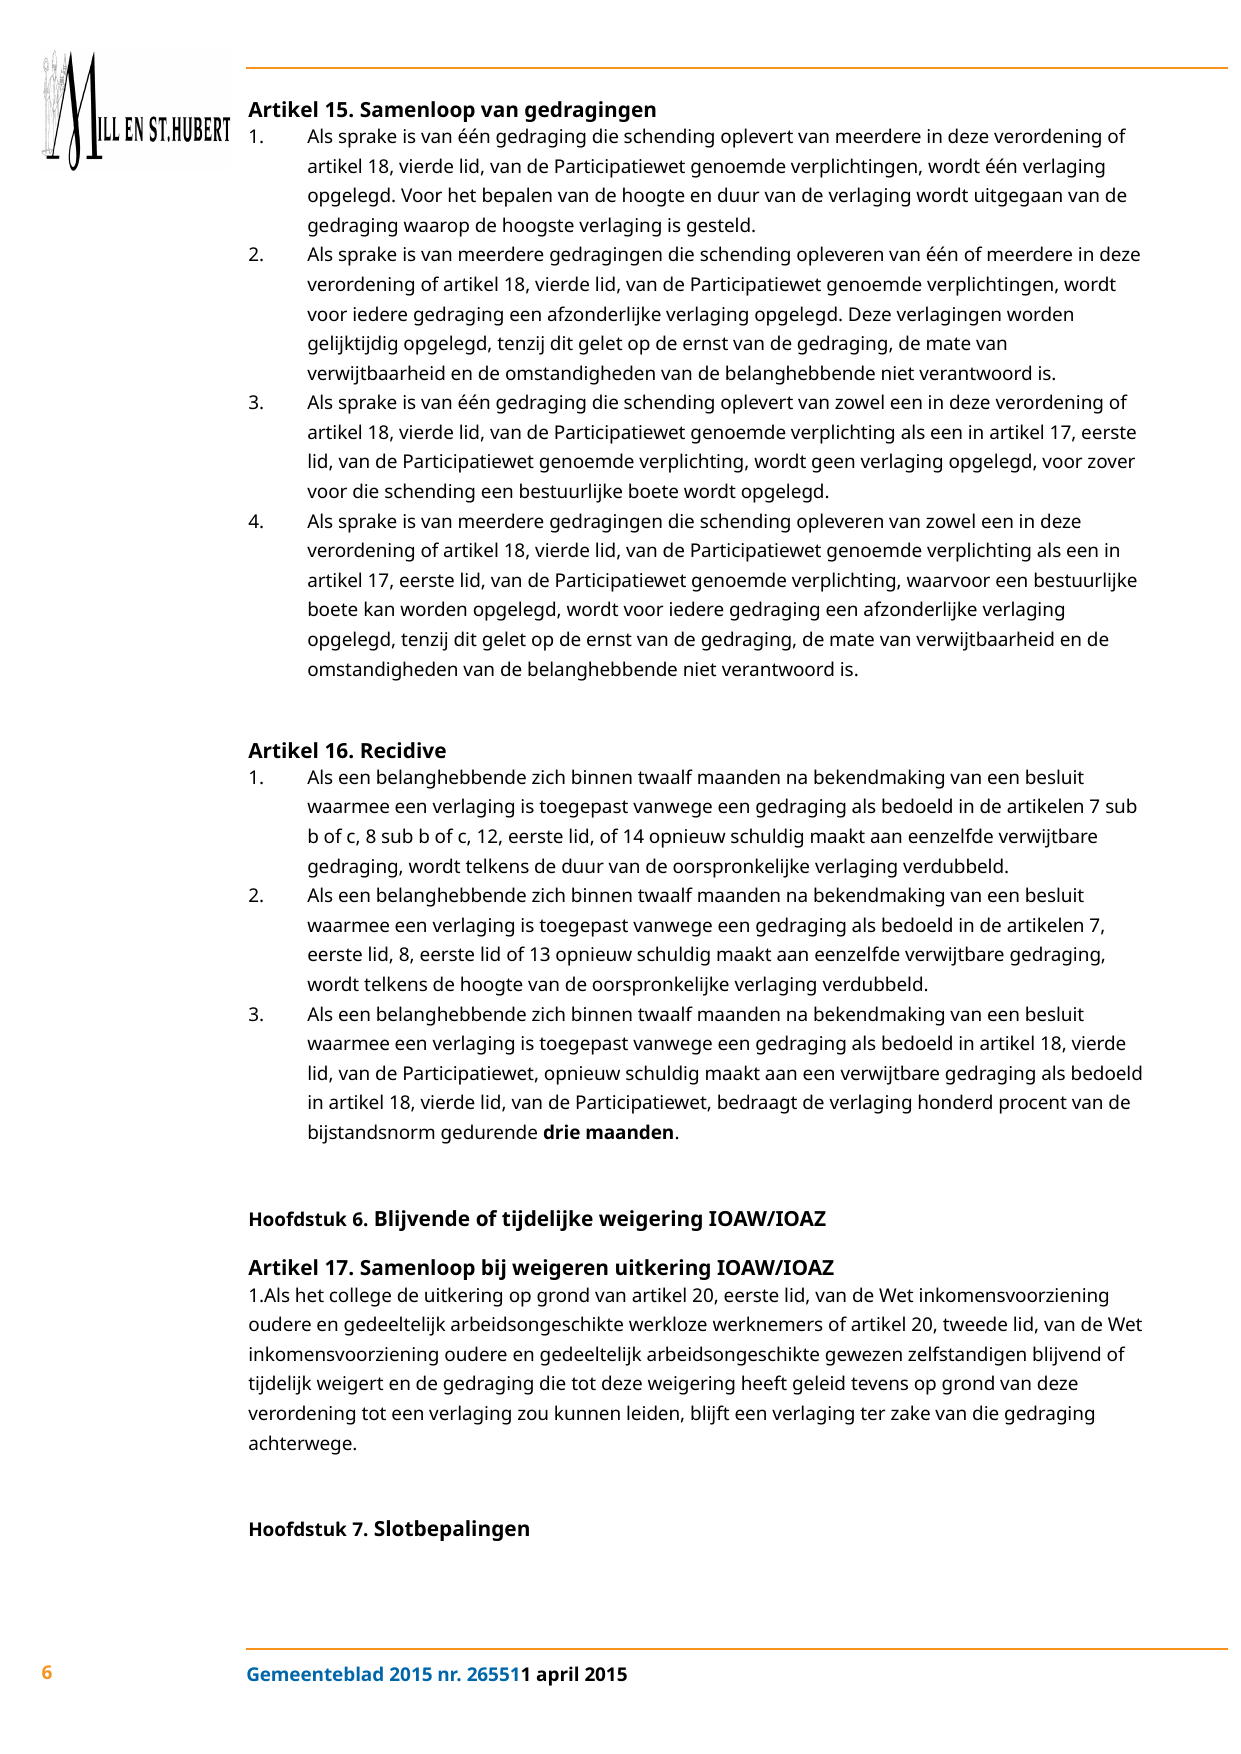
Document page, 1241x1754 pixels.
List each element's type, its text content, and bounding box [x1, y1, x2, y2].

list Als sprake is van één gedraging die schending oplevert van meerdere in deze verordening of artikel 18, vierde lid, van de Participatiewet genoemde verplichtingen, wordt één verlaging opgelegd. Voor het bepalen van de hoogte en duur van de verlaging wordt uitgegaan van de gedraging waarop de hoogste verlaging is gesteld. [248, 123, 1152, 238]
text Hoofdstuk 6. Blijvende of tijdelijke weigering IOAW/IOAZ [248, 1204, 1152, 1232]
list Als sprake is van één gedraging die schending oplevert van zowel een in deze verordening of artikel 18, vierde lid, van de Participatiewet genoemde verplichting als een in artikel 17, eerste lid, van de Participatiewet genoemde verplichting, wordt geen verlaging opgelegd, voor zover voor die schending een bestuurlijke boete wordt opgelegd. [248, 389, 1152, 504]
text Hoofdstuk 7. Slotbepalingen [248, 1514, 1152, 1543]
text Artikel 16. Recidive [248, 736, 1152, 764]
text Artikel 15. Samenloop van gedragingen [248, 95, 1152, 123]
list Als sprake is van meerdere gedragingen die schending opleveren van zowel een in deze verordening of artikel 18, vierde lid, van de Participatiewet genoemde verplichting als een in artikel 17, eerste lid, van de Participatiewet genoemde verplichting, waarvoor een bestuurlijke boete kan worden opgelegd, wordt voor iedere gedraging een afzonderlijke verlaging opgelegd, tenzij dit gelet op de ernst van de gedraging, de mate van verwijtbaarheid en de omstandigheden van de belanghebbende niet verantwoord is. [248, 508, 1152, 681]
picture [41, 47, 231, 172]
list Als een belanghebbende zich binnen twaalf maanden na bekendmaking van een besluit waarmee een verlaging is toegepast vanwege een gedraging als bedoeld in artikel 18, vierde lid, van de Participatiewet, opnieuw schuldig maakt aan een verwijtbare gedraging als bedoeld in artikel 18, vierde lid, van de Participatiewet, bedraagt de verlaging honderd procent van de bijstandsnorm gedurende drie maanden. [248, 1001, 1152, 1145]
list Als sprake is van meerdere gedragingen die schending opleveren van één of meerdere in deze verordening of artikel 18, vierde lid, van de Participatiewet genoemde verplichtingen, wordt voor iedere gedraging een afzonderlijke verlaging opgelegd. Deze verlagingen worden gelijktijdig opgelegd, tenzij dit gelet op de ernst van de gedraging, de mate van verwijtbaarheid en de omstandigheden van de belanghebbende niet verantwoord is. [248, 242, 1152, 386]
text 1.Als het college de uitkering op grond van artikel 20, eerste lid, van de Wet inkomensvoorziening oudere en gedeeltelijk arbeidsongeschikte werkloze werknemers of artikel 20, tweede lid, van de Wet inkomensvoorziening oudere en gedeeltelijk arbeidsongeschikte gewezen zelfstandigen blijvend of tijdelijk weigert en de gedraging die tot deze weigering heeft geleid tevens op grond van deze verordening tot een verlaging zou kunnen leiden, blijft een verlaging ter zake van die gedraging achterwege. [248, 1282, 1152, 1455]
list Als een belanghebbende zich binnen twaalf maanden na bekendmaking van een besluit waarmee een verlaging is toegepast vanwege een gedraging als bedoeld in de artikelen 7 sub b of c, 8 sub b of c, 12, eerste lid, of 14 opnieuw schuldig maakt aan eenzelfde verwijtbare gedraging, wordt telkens de duur van de oorspronkelijke verlaging verdubbeld. [248, 764, 1152, 879]
list Als een belanghebbende zich binnen twaalf maanden na bekendmaking van een besluit waarmee een verlaging is toegepast vanwege een gedraging als bedoeld in de artikelen 7, eerste lid, 8, eerste lid of 13 opnieuw schuldig maakt aan eenzelfde verwijtbare gedraging, wordt telkens de hoogte van de oorspronkelijke verlaging verdubbeld. [248, 882, 1152, 997]
text Artikel 17. Samenloop bij weigeren uitkering IOAW/IOAZ [248, 1253, 1152, 1282]
